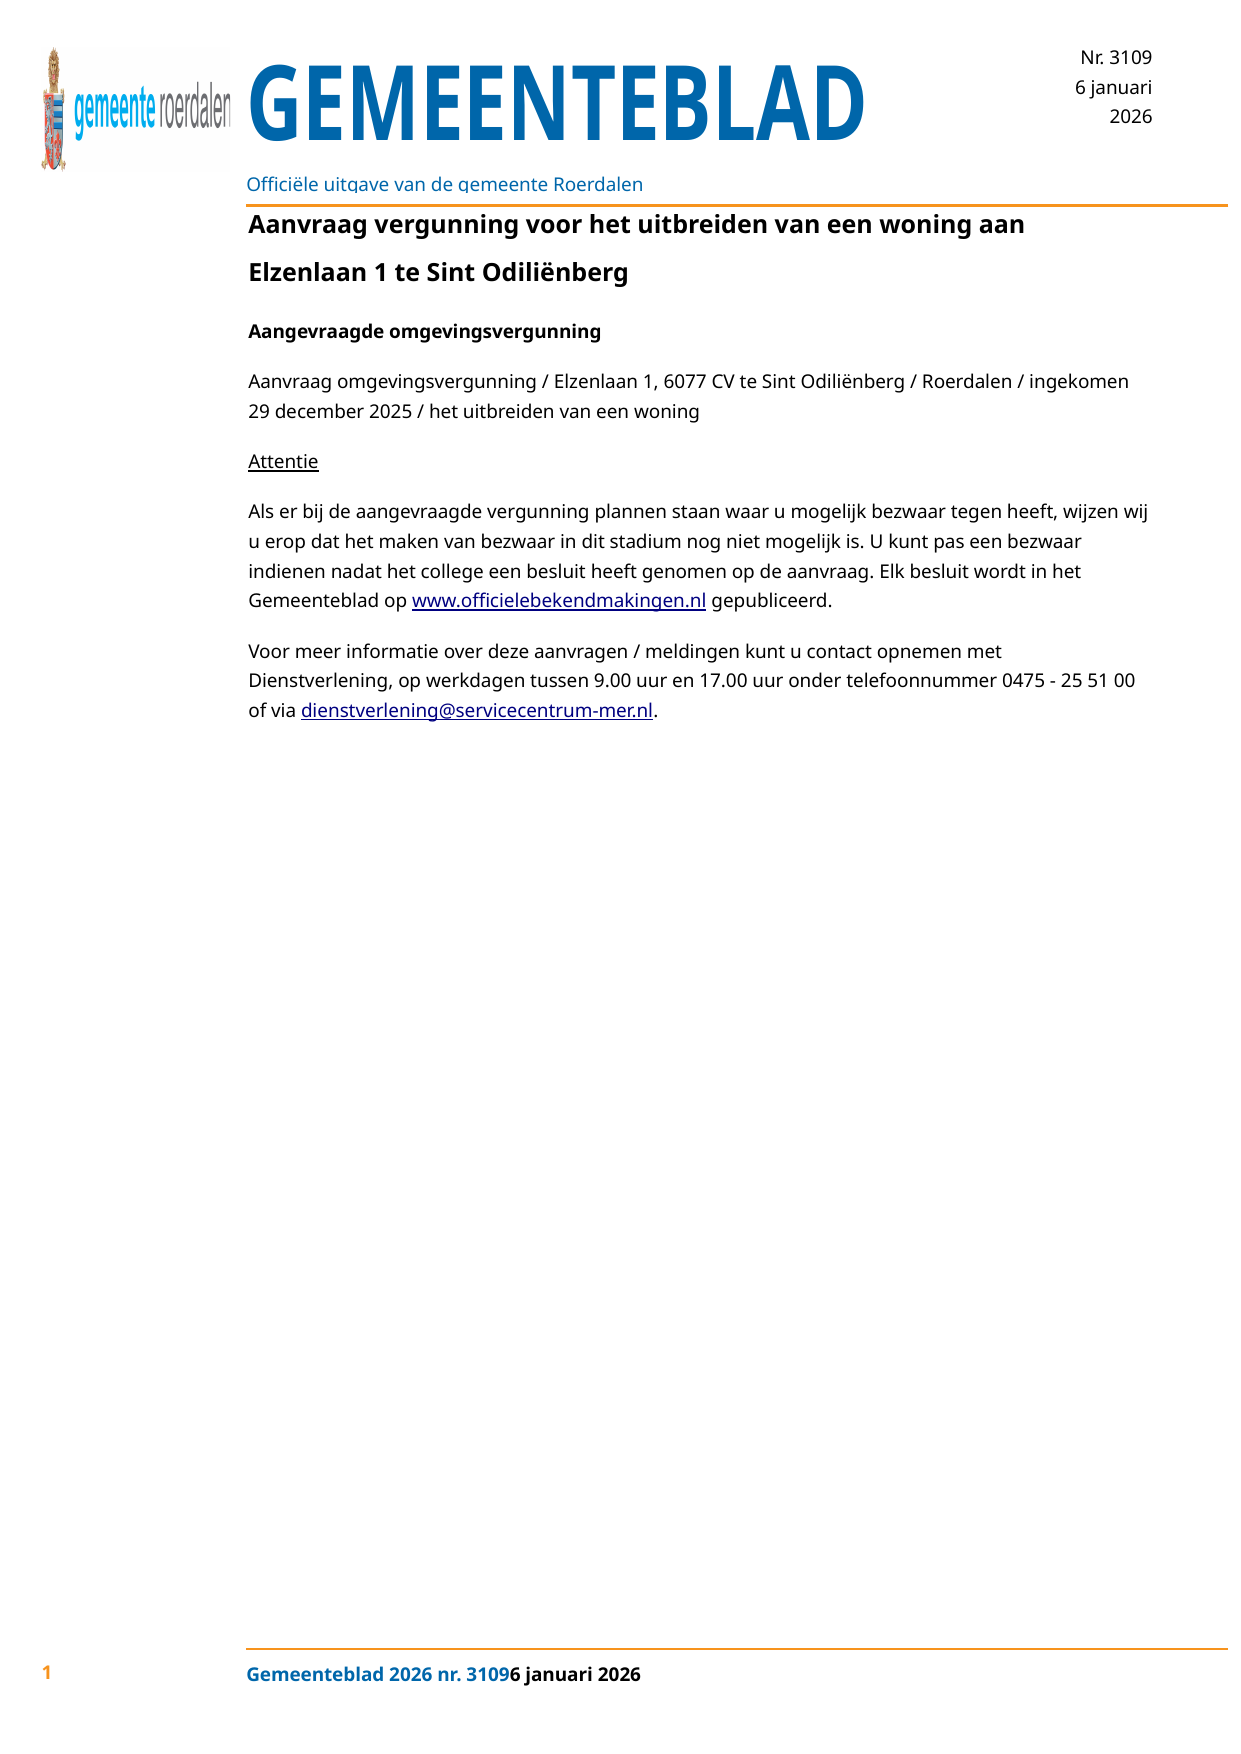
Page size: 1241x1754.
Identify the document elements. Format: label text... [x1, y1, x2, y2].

text Aanvraag omgevingsvergunning / Elzenlaan 1, 6077 CV te Sint Odiliënberg / Roerdalen / ingekomen 29 december 2025 / het uitbreiden van een woning [248, 368, 1152, 424]
text Als er bij de aangevraagde vergunning plannen staan waar u mogelijk bezwaar tegen heeft, wijzen wij u erop dat het maken van bezwaar in dit stadium nog niet mogelijk is. U kunt pas een bezwaar indienen nadat het college een besluit heeft genomen op de aanvraag. Elk besluit wordt in het Gemeenteblad op www.officielebekendmakingen.nl gepubliceerd. [248, 499, 1152, 613]
text Aangevraagde omgevingsvergunning [248, 318, 1152, 344]
picture [41, 47, 231, 172]
text Voor meer informatie over deze aanvragen / meldingen kunt u contact opnemen met Dienstverlening, op werkdagen tussen 9.00 uur en 17.00 uur onder telefoonnummer 0475 - 25 51 00 of via dienstverlening@servicecentrum-mer.nl. [248, 638, 1152, 723]
text Aanvraag vergunning voor het uitbreiden van een woning aan Elzenlaan 1 te Sint Odiliënberg [248, 207, 1152, 288]
text Attentie [248, 448, 1152, 474]
